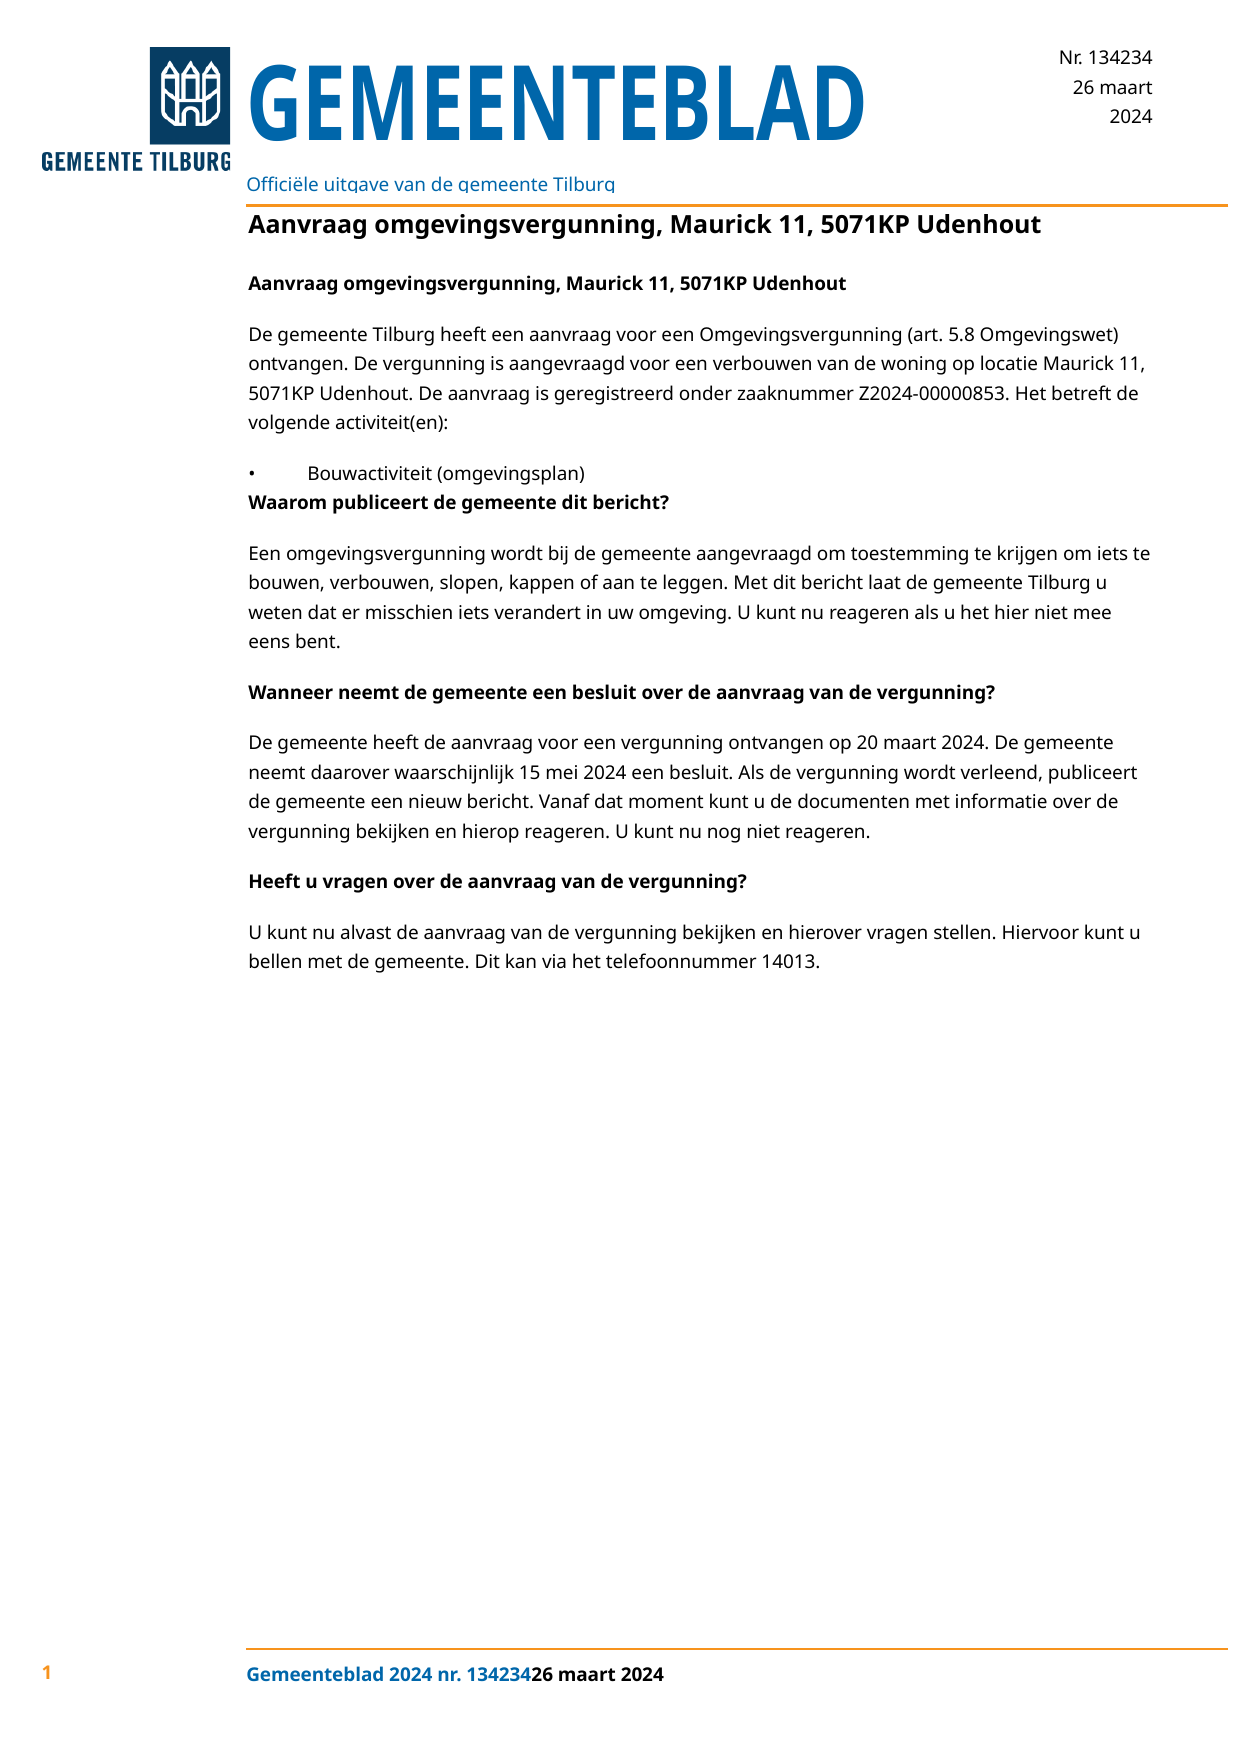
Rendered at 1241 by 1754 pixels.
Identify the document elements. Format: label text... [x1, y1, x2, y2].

text Aanvraag omgevingsvergunning, Maurick 11, 5071KP Udenhout [248, 207, 1152, 241]
text Heeft u vragen over de aanvraag van de vergunning? [248, 869, 1152, 894]
text U kunt nu alvast de aanvraag van de vergunning bekijken en hierover vragen stellen. Hiervoor kunt u bellen met de gemeente. Dit kan via het telefoonnummer 14013. [248, 919, 1152, 974]
text Een omgevingsvergunning wordt bij de gemeente aangevraagd om toestemming te krijgen om iets te bouwen, verbouwen, slopen, kappen of aan te leggen. Met dit bericht laat de gemeente Tilburg u weten dat er misschien iets verandert in uw omgeving. U kunt nu reageren als u het hier niet mee eens bent. [248, 540, 1152, 654]
text De gemeente heeft de aanvraag voor een vergunning ontvangen op 20 maart 2024. De gemeente neemt daarover waarschijnlijk 15 mei 2024 een besluit. Als de vergunning wordt verleend, publiceert de gemeente een nieuw bericht. Vanaf dat moment kunt u de documenten met informatie over de vergunning bekijken en hierop reageren. U kunt nu nog niet reageren. [248, 729, 1152, 844]
text De gemeente Tilburg heeft een aanvraag voor een Omgevingsvergunning (art. 5.8 Omgevingswet) ontvangen. De vergunning is aangevraagd voor een verbouwen van de woning op locatie Maurick 11, 5071KP Udenhout. De aanvraag is geregistreerd onder zaaknummer Z2024-00000853. Het betreft de volgende activiteit(en): [248, 321, 1152, 435]
list Bouwactiviteit (omgevingsplan) [248, 460, 1152, 486]
text Waarom publiceert de gemeente dit bericht? [248, 489, 1152, 515]
text Wanneer neemt de gemeente een besluit over de aanvraag van de vergunning? [248, 679, 1152, 705]
picture [41, 47, 231, 172]
text Aanvraag omgevingsvergunning, Maurick 11, 5071KP Udenhout [248, 270, 1152, 296]
